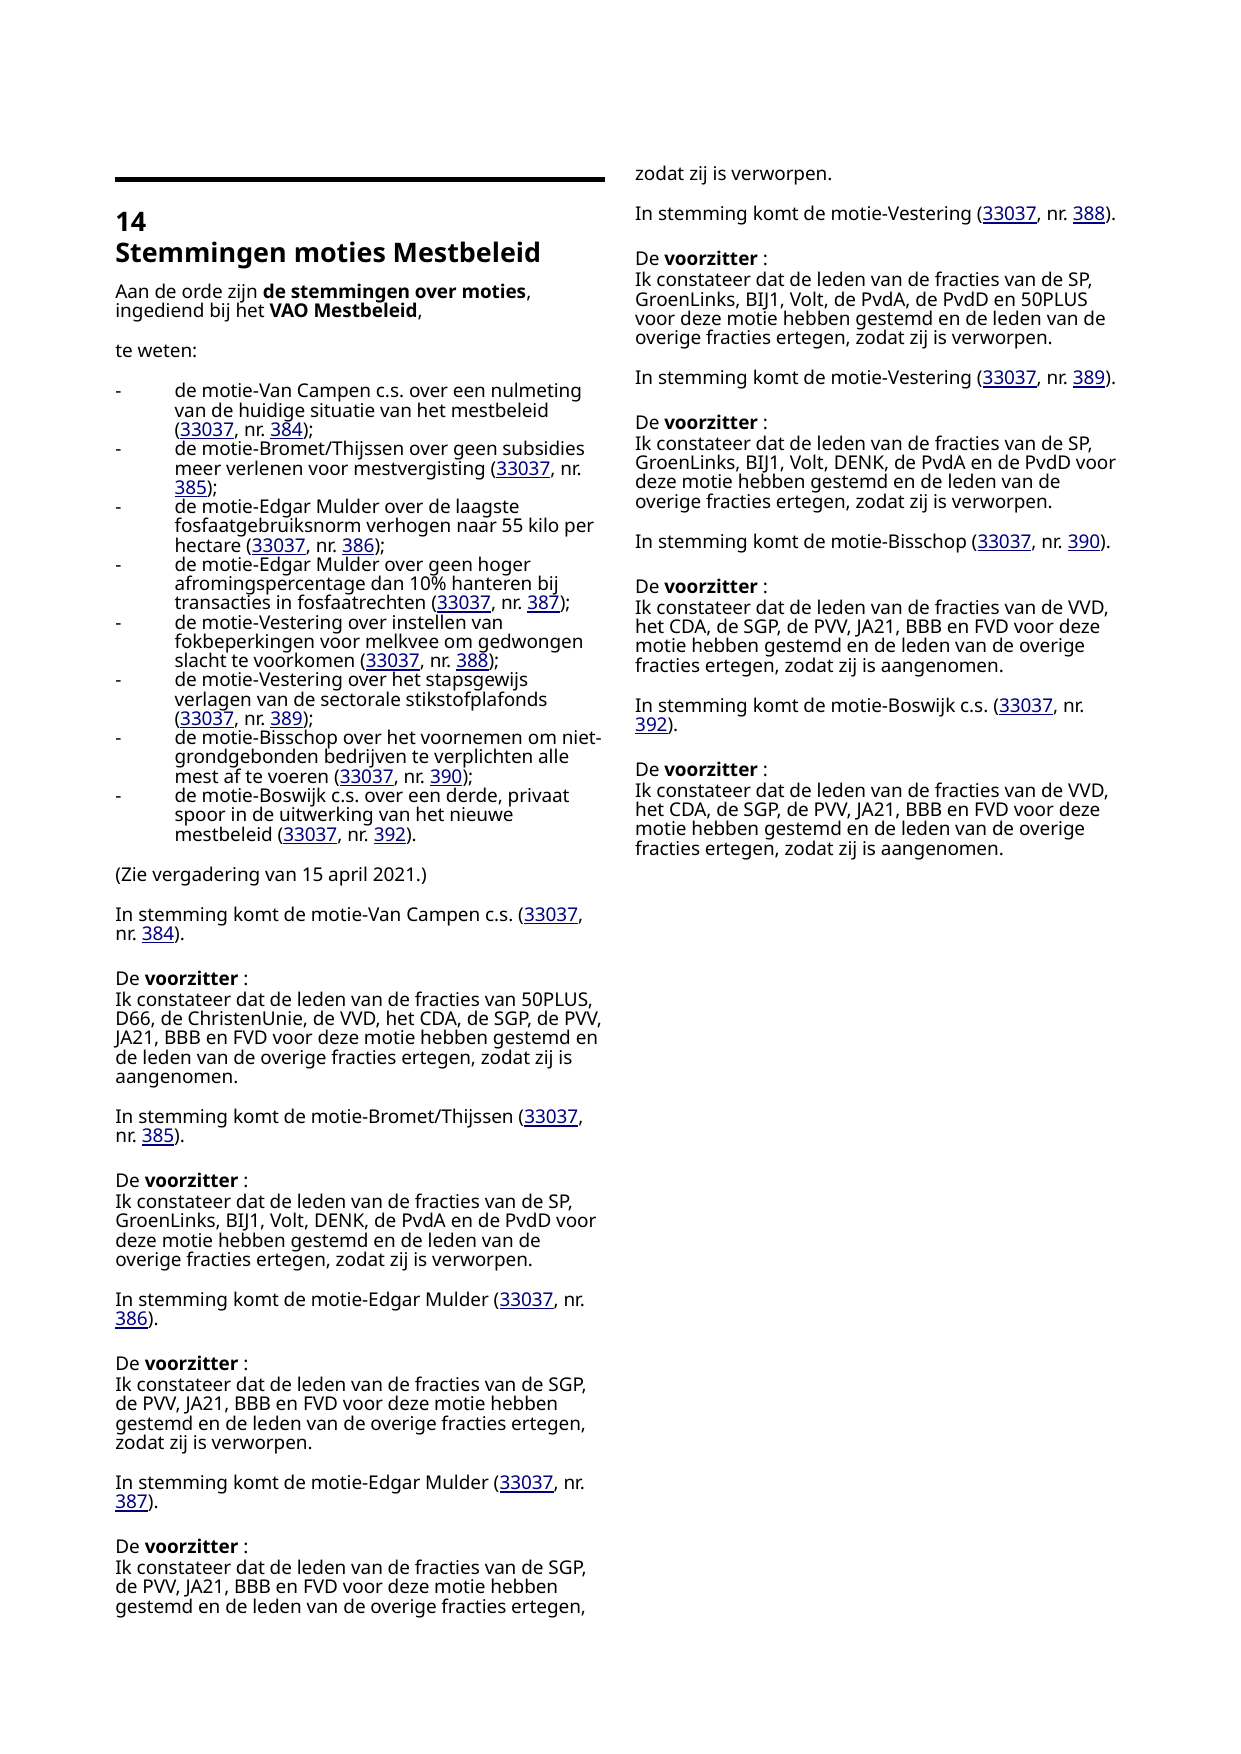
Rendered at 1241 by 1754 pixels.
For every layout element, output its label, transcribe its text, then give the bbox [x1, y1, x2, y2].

text Stemmingen moties Mestbeleid [115, 239, 605, 283]
text De voorzitter : [115, 1533, 605, 1559]
list de motie-Vestering over instellen van fokbeperkingen voor melkvee om gedwongen slacht te voorkomen (33037, nr. 388); [115, 614, 605, 671]
list de motie-Van Campen c.s. over een nulmeting van de huidige situatie van het mestbeleid (33037, nr. 384); [115, 382, 605, 440]
text In stemming komt de motie-Edgar Mulder (33037, nr. 387). [115, 1474, 605, 1513]
list de motie-Bromet/Thijssen over geen subsidies meer verlenen voor mestvergisting (33037, nr. 385); [115, 440, 605, 498]
text 14 [115, 203, 605, 239]
text In stemming komt de motie-Van Campen c.s. (33037, nr. 384). [115, 906, 605, 944]
text In stemming komt de motie-Vestering (33037, nr. 389). [635, 369, 1125, 388]
list de motie-Edgar Mulder over geen hoger afromingspercentage dan 10% hanteren bij transacties in fosfaatrechten (33037, nr. 387); [115, 556, 605, 614]
text De voorzitter : [115, 1167, 605, 1193]
text zodat zij is verworpen. [635, 165, 1125, 184]
text Ik constateer dat de leden van de fracties van de SGP, de PVV, JA21, BBB en FVD voor deze motie hebben gestemd en de leden van de overige fracties ertegen, [115, 1559, 605, 1617]
list de motie-Boswijk c.s. over een derde, privaat spoor in de uitwerking van het nieuwe mestbeleid (33037, nr. 392). [115, 787, 605, 845]
list de motie-Bisschop over het voornemen om niet-grondgebonden bedrijven te verplichten alle mest af te voeren (33037, nr. 390); [115, 729, 605, 787]
text De voorzitter : [635, 573, 1125, 599]
text In stemming komt de motie-Boswijk c.s. (33037, nr. 392). [635, 697, 1125, 735]
text (Zie vergadering van 15 april 2021.) [115, 866, 605, 885]
text Ik constateer dat de leden van de fracties van 50PLUS, D66, de ChristenUnie, de VVD, het CDA, de SGP, de PVV, JA21, BBB en FVD voor deze motie hebben gestemd en de leden van de overige fracties ertegen, zodat zij is aangenomen. [115, 991, 605, 1087]
text De voorzitter : [115, 965, 605, 991]
text In stemming komt de motie-Bisschop (33037, nr. 390). [635, 533, 1125, 552]
text Ik constateer dat de leden van de fracties van de VVD, het CDA, de SGP, de PVV, JA21, BBB en FVD voor deze motie hebben gestemd en de leden van de overige fracties ertegen, zodat zij is aangenomen. [635, 782, 1125, 859]
text Ik constateer dat de leden van de fracties van de SP, GroenLinks, BIJ1, Volt, DENK, de PvdA en de PvdD voor deze motie hebben gestemd en de leden van de overige fracties ertegen, zodat zij is verworpen. [635, 435, 1125, 512]
text De voorzitter : [635, 409, 1125, 435]
text Ik constateer dat de leden van de fracties van de VVD, het CDA, de SGP, de PVV, JA21, BBB en FVD voor deze motie hebben gestemd en de leden van de overige fracties ertegen, zodat zij is aangenomen. [635, 599, 1125, 676]
text De voorzitter : [635, 246, 1125, 271]
list de motie-Vestering over het stapsgewijs verlagen van de sectorale stikstofplafonds (33037, nr. 389); [115, 671, 605, 729]
text te weten: [115, 342, 605, 362]
text In stemming komt de motie-Edgar Mulder (33037, nr. 386). [115, 1291, 605, 1329]
text In stemming komt de motie-Bromet/Thijssen (33037, nr. 385). [115, 1108, 605, 1147]
list de motie-Edgar Mulder over de laagste fosfaatgebruiksnorm verhogen naar 55 kilo per hectare (33037, nr. 386); [115, 498, 605, 556]
text Ik constateer dat de leden van de fracties van de SP, GroenLinks, BIJ1, Volt, de PvdA, de PvdD en 50PLUS voor deze motie hebben gestemd en de leden van de overige fracties ertegen, zodat zij is verworpen. [635, 271, 1125, 348]
text Ik constateer dat de leden van de fracties van de SP, GroenLinks, BIJ1, Volt, DENK, de PvdA en de PvdD voor deze motie hebben gestemd en de leden van de overige fracties ertegen, zodat zij is verworpen. [115, 1193, 605, 1270]
text In stemming komt de motie-Vestering (33037, nr. 388). [635, 205, 1125, 225]
text De voorzitter : [635, 756, 1125, 782]
text Aan de orde zijn de stemmingen over moties, ingediend bij het VAO Mestbeleid, [115, 283, 605, 322]
text Ik constateer dat de leden van de fracties van de SGP, de PVV, JA21, BBB en FVD voor deze motie hebben gestemd en de leden van de overige fracties ertegen, zodat zij is verworpen. [115, 1376, 605, 1453]
text De voorzitter : [115, 1350, 605, 1376]
